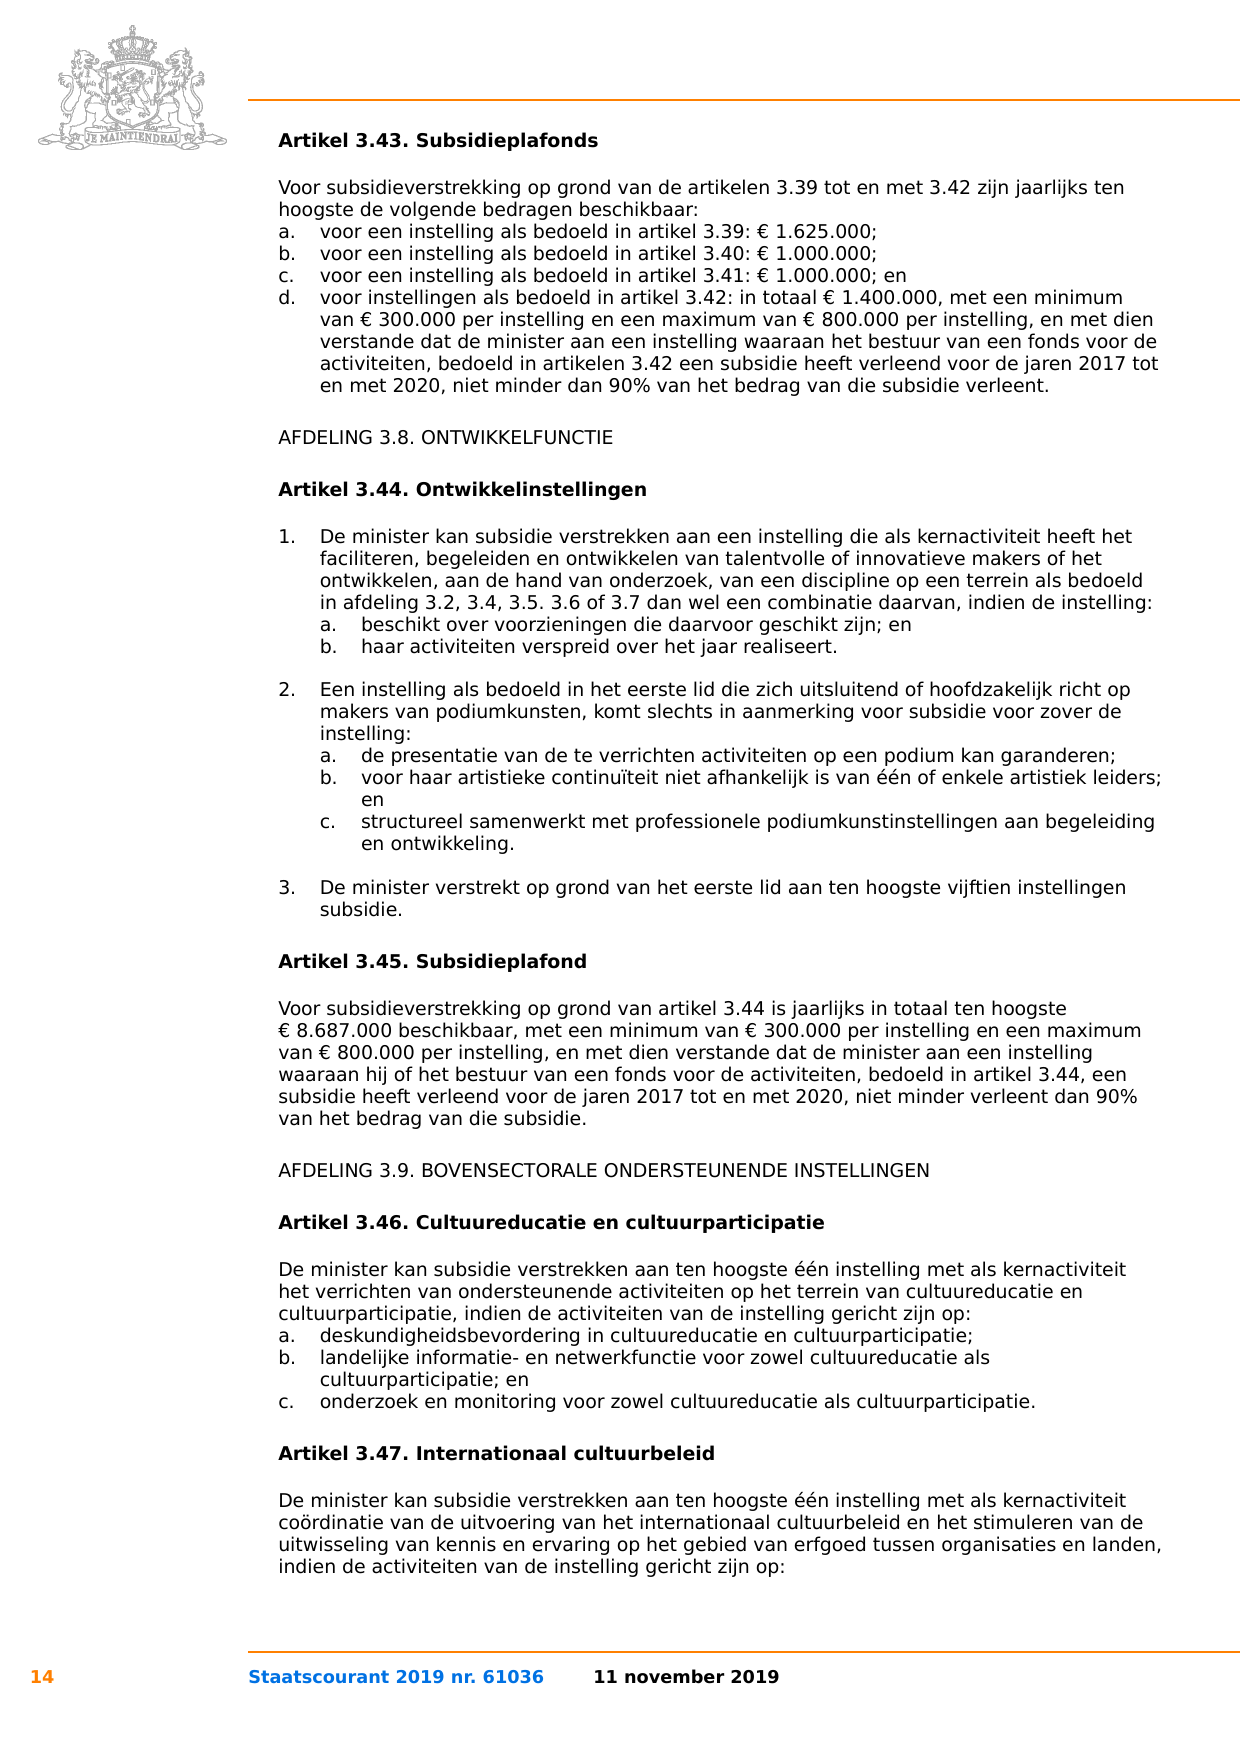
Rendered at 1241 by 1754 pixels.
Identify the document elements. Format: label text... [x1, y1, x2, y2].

subtitle AFDELING 3.8. ONTWIKKELFUNCTIE [278, 427, 1163, 449]
text Voor subsidieverstrekking op grond van artikel 3.44 is jaarlijks in totaal ten hoogste € 8.687.000 beschikbaar, met een minimum van € 300.000 per instelling en een maximum van € 800.000 per instelling, en met dien verstande dat de minister aan een instelling waaraan hij of het bestuur van een fonds voor de activiteiten, bedoeld in artikel 3.44, een subsidie heeft verleend voor de jaren 2017 tot en met 2020, niet minder verleent dan 90% van het bedrag van die subsidie. [278, 998, 1163, 1130]
subtitle Artikel 3.44. Ontwikkelinstellingen [278, 479, 1163, 501]
subtitle Artikel 3.47. Internationaal cultuurbeleid [278, 1443, 1163, 1465]
text b. landelijke informatie- en netwerkfunctie voor zowel cultuureducatie als cultuurparticipatie; en [278, 1347, 1163, 1391]
picture [38, 25, 227, 150]
text Voor subsidieverstrekking op grond van de artikelen 3.39 tot en met 3.42 zijn jaarlijks ten hoogste de volgende bedragen beschikbaar: [278, 177, 1163, 221]
text c. onderzoek en monitoring voor zowel cultuureducatie als cultuurparticipatie. [278, 1391, 1163, 1413]
text 1. De minister kan subsidie verstrekken aan een instelling die als kernactiviteit heeft het faciliteren, begeleiden en ontwikkelen van talentvolle of innovatieve makers of het ontwikkelen, aan de hand van onderzoek, van een discipline op een terrein als bedoeld in afdeling 3.2, 3.4, 3.5. 3.6 of 3.7 dan wel een combinatie daarvan, indien de instelling: [278, 526, 1163, 613]
text De minister kan subsidie verstrekken aan ten hoogste één instelling met als kernactiviteit het verrichten van ondersteunende activiteiten op het terrein van cultuureducatie en cultuurparticipatie, indien de activiteiten van de instelling gericht zijn op: [278, 1259, 1163, 1325]
text 2. Een instelling als bedoeld in het eerste lid die zich uitsluitend of hoofdzakelijk richt op makers van podiumkunsten, komt slechts in aanmerking voor subsidie voor zover de instelling: [278, 679, 1163, 745]
subtitle Artikel 3.45. Subsidieplafond [278, 951, 1163, 973]
text a. de presentatie van de te verrichten activiteiten op een podium kan garanderen; [319, 745, 1163, 767]
text b. voor haar artistieke continuïteit niet afhankelijk is van één of enkele artistiek leiders; en [319, 767, 1163, 811]
subtitle AFDELING 3.9. BOVENSECTORALE ONDERSTEUNENDE INSTELLINGEN [278, 1160, 1163, 1182]
text b. haar activiteiten verspreid over het jaar realiseert. [319, 636, 1163, 657]
text d. voor instellingen als bedoeld in artikel 3.42: in totaal € 1.400.000, met een minimum van € 300.000 per instelling en een maximum van € 800.000 per instelling, en met dien verstande dat de minister aan een instelling waaraan het bestuur van een fonds voor de activiteiten, bedoeld in artikelen 3.42 een subsidie heeft verleend voor de jaren 2017 tot en met 2020, niet minder dan 90% van het bedrag van die subsidie verleent. [278, 287, 1163, 397]
subtitle Artikel 3.46. Cultuureducatie en cultuurparticipatie [278, 1212, 1163, 1234]
text a. beschikt over voorzieningen die daarvoor geschikt zijn; en [319, 613, 1163, 636]
text De minister kan subsidie verstrekken aan ten hoogste één instelling met als kernactiviteit coördinatie van de uitvoering van het internationaal cultuurbeleid en het stimuleren van de uitwisseling van kennis en ervaring op het gebied van erfgoed tussen organisaties en landen, indien de activiteiten van de instelling gericht zijn op: [278, 1490, 1163, 1578]
text b. voor een instelling als bedoeld in artikel 3.40: € 1.000.000; [278, 243, 1163, 265]
text c. structureel samenwerkt met professionele podiumkunstinstellingen aan begeleiding en ontwikkeling. [319, 811, 1163, 855]
text a. voor een instelling als bedoeld in artikel 3.39: € 1.625.000; [278, 221, 1163, 243]
text c. voor een instelling als bedoeld in artikel 3.41: € 1.000.000; en [278, 265, 1163, 287]
text a. deskundigheidsbevordering in cultuureducatie en cultuurparticipatie; [278, 1325, 1163, 1347]
subtitle Artikel 3.43. Subsidieplafonds [278, 130, 1163, 152]
text 3. De minister verstrekt op grond van het eerste lid aan ten hoogste vijftien instellingen subsidie. [278, 877, 1163, 921]
